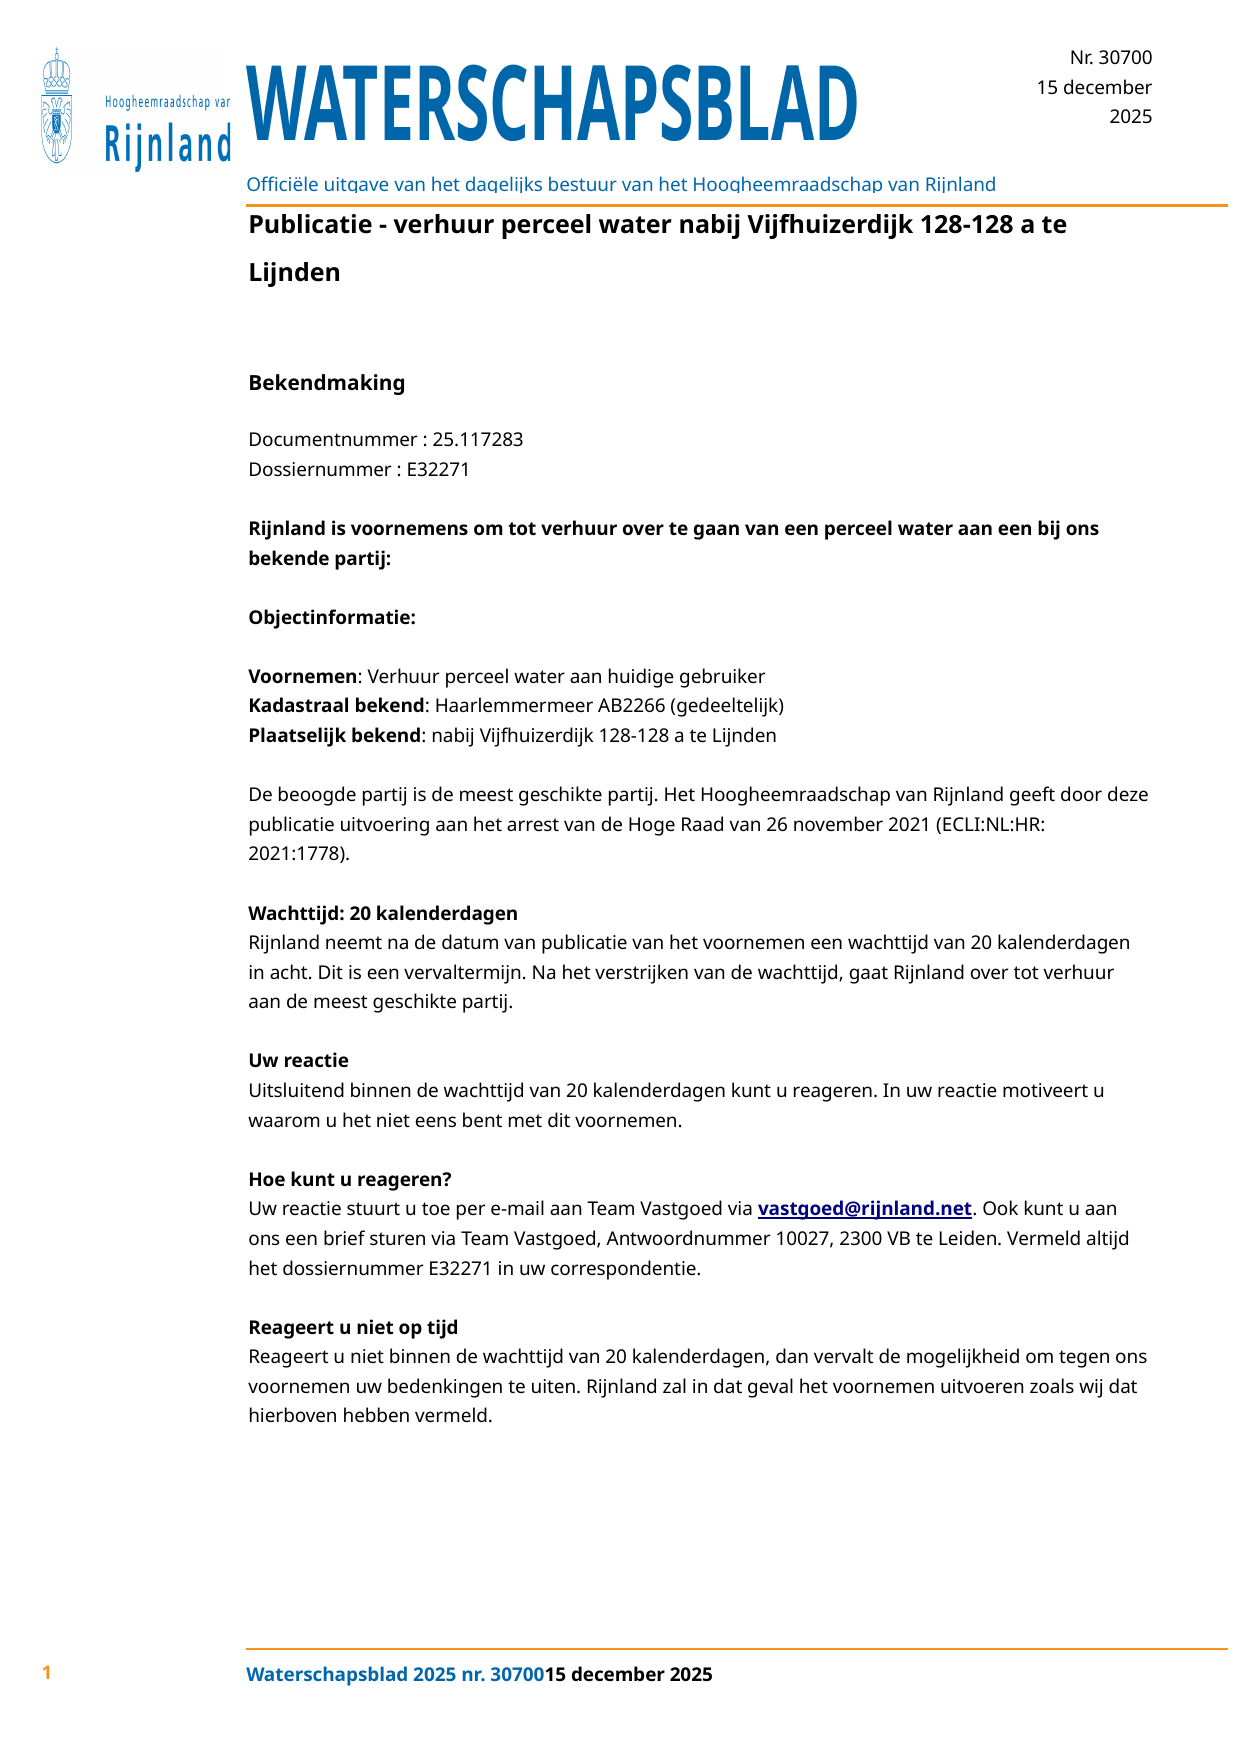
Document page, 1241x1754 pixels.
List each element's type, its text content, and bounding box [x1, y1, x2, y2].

text Objectinformatie: [248, 604, 1152, 629]
text Rijnland is voornemens om tot verhuur over te gaan van een perceel water aan een bij ons bekende partij: [248, 515, 1152, 570]
text Dossiernummer : E32271 [248, 456, 1152, 482]
text Hoe kunt u reageren? [248, 1166, 1152, 1192]
text Reageert u niet op tijd [248, 1314, 1152, 1339]
text Publicatie - verhuur perceel water nabij Vijfhuizerdijk 128-128 a te Lijnden [248, 207, 1152, 288]
text Uw reactie [248, 1048, 1152, 1073]
text Wachttijd: 20 kalenderdagen [248, 900, 1152, 925]
text Uitsluitend binnen de wachttijd van 20 kalenderdagen kunt u reageren. In uw reactie motiveert u waarom u het niet eens bent met dit voornemen. [248, 1077, 1152, 1132]
text Voornemen: Verhuur perceel water aan huidige gebruiker [248, 663, 1152, 689]
text Bekendmaking [248, 368, 1152, 397]
text Rijnland neemt na de datum van publicatie van het voornemen een wachttijd van 20 kalenderdagen in acht. Dit is een vervaltermijn. Na het verstrijken van de wachttijd, gaat Rijnland over tot verhuur aan de meest geschikte partij. [248, 929, 1152, 1014]
text De beoogde partij is de meest geschikte partij. Het Hoogheemraadschap van Rijnland geeft door deze publicatie uitvoering aan het arrest van de Hoge Raad van 26 november 2021 (ECLI:NL:HR: 2021:1778). [248, 781, 1152, 866]
text Uw reactie stuurt u toe per e-mail aan Team Vastgoed via vastgoed@rijnland.net. Ook kunt u aan ons een brief sturen via Team Vastgoed, Antwoordnummer 10027, 2300 VB te Leiden. Vermeld altijd het dossiernummer E32271 in uw correspondentie. [248, 1196, 1152, 1280]
picture [41, 47, 231, 172]
text Documentnummer : 25.117283 [248, 426, 1152, 452]
text Reageert u niet binnen de wachttijd van 20 kalenderdagen, dan vervalt de mogelijkheid om tegen ons voornemen uw bedenkingen te uiten. Rijnland zal in dat geval het voornemen uitvoeren zoals wij dat hierboven hebben vermeld. [248, 1343, 1152, 1428]
text Kadastraal bekend: Haarlemmermeer AB2266 (gedeeltelijk) [248, 693, 1152, 718]
text Plaatselijk bekend: nabij Vijfhuizerdijk 128-128 a te Lijnden [248, 722, 1152, 748]
